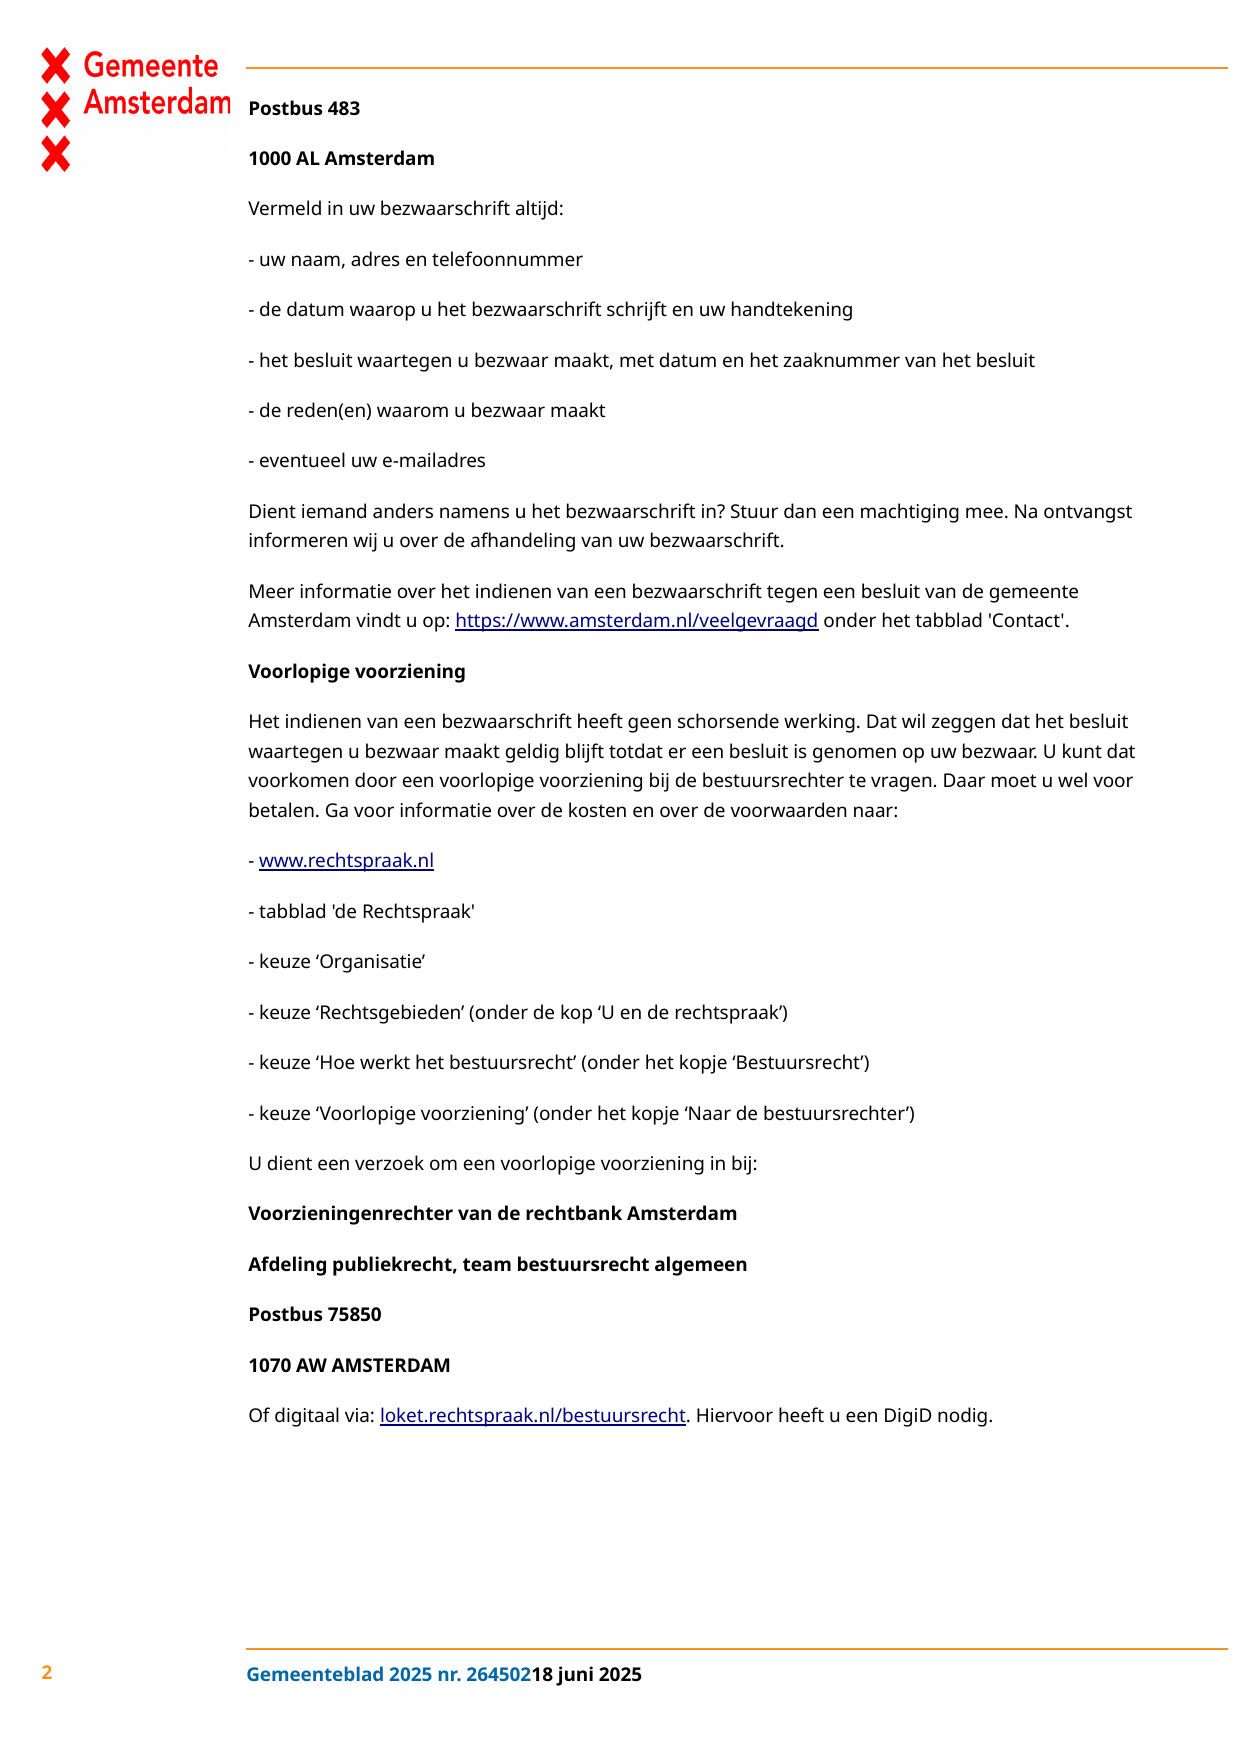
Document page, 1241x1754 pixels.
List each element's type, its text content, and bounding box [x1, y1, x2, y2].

text Meer informatie over het indienen van een bezwaarschrift tegen een besluit van de gemeente Amsterdam vindt u op: https://www.amsterdam.nl/veelgevraagd onder het tabblad 'Contact'. [248, 578, 1152, 633]
text Voorlopige voorziening [248, 658, 1152, 684]
text - keuze ‘Hoe werkt het bestuursrecht’ (onder het kopje ‘Bestuursrecht’) [248, 1049, 1152, 1075]
text - het besluit waartegen u bezwaar maakt, met datum en het zaaknummer van het besluit [248, 347, 1152, 373]
text 1070 AW AMSTERDAM [248, 1352, 1152, 1378]
text - www.rechtspraak.nl [248, 848, 1152, 873]
text Voorzieningenrechter van de rechtbank Amsterdam [248, 1201, 1152, 1226]
text Het indienen van een bezwaarschrift heeft geen schorsende werking. Dat wil zeggen dat het besluit waartegen u bezwaar maakt geldig blijft totdat er een besluit is genomen op uw bezwaar. U kunt dat voorkomen door een voorlopige voorziening bij de bestuursrechter te vragen. Daar moet u wel voor betalen. Ga voor informatie over de kosten en over de voorwaarden naar: [248, 708, 1152, 823]
text - keuze ‘Voorlopige voorziening’ (onder het kopje ‘Naar de bestuursrechter’) [248, 1100, 1152, 1126]
text - keuze ‘Rechtsgebieden’ (onder de kop ‘U en de rechtspraak’) [248, 999, 1152, 1025]
text 1000 AL Amsterdam [248, 145, 1152, 171]
text Dient iemand anders namens u het bezwaarschrift in? Stuur dan een machtiging mee. Na ontvangst informeren wij u over de afhandeling van uw bezwaarschrift. [248, 498, 1152, 553]
text - uw naam, adres en telefoonnummer [248, 246, 1152, 272]
text - de reden(en) waarom u bezwaar maakt [248, 397, 1152, 423]
text Postbus 75850 [248, 1301, 1152, 1327]
text - de datum waarop u het bezwaarschrift schrijft en uw handtekening [248, 296, 1152, 322]
text U dient een verzoek om een voorlopige voorziening in bij: [248, 1150, 1152, 1176]
text Of digitaal via: loket.rechtspraak.nl/bestuursrecht. Hiervoor heeft u een DigiD nodig. [248, 1402, 1152, 1428]
text - tabblad 'de Rechtspraak' [248, 898, 1152, 924]
text Postbus 483 [248, 95, 1152, 121]
text - eventueel uw e-mailadres [248, 448, 1152, 473]
text - keuze ‘Organisatie’ [248, 948, 1152, 974]
text Afdeling publiekrecht, team bestuursrecht algemeen [248, 1251, 1152, 1277]
picture [41, 47, 231, 172]
text Vermeld in uw bezwaarschrift altijd: [248, 196, 1152, 221]
